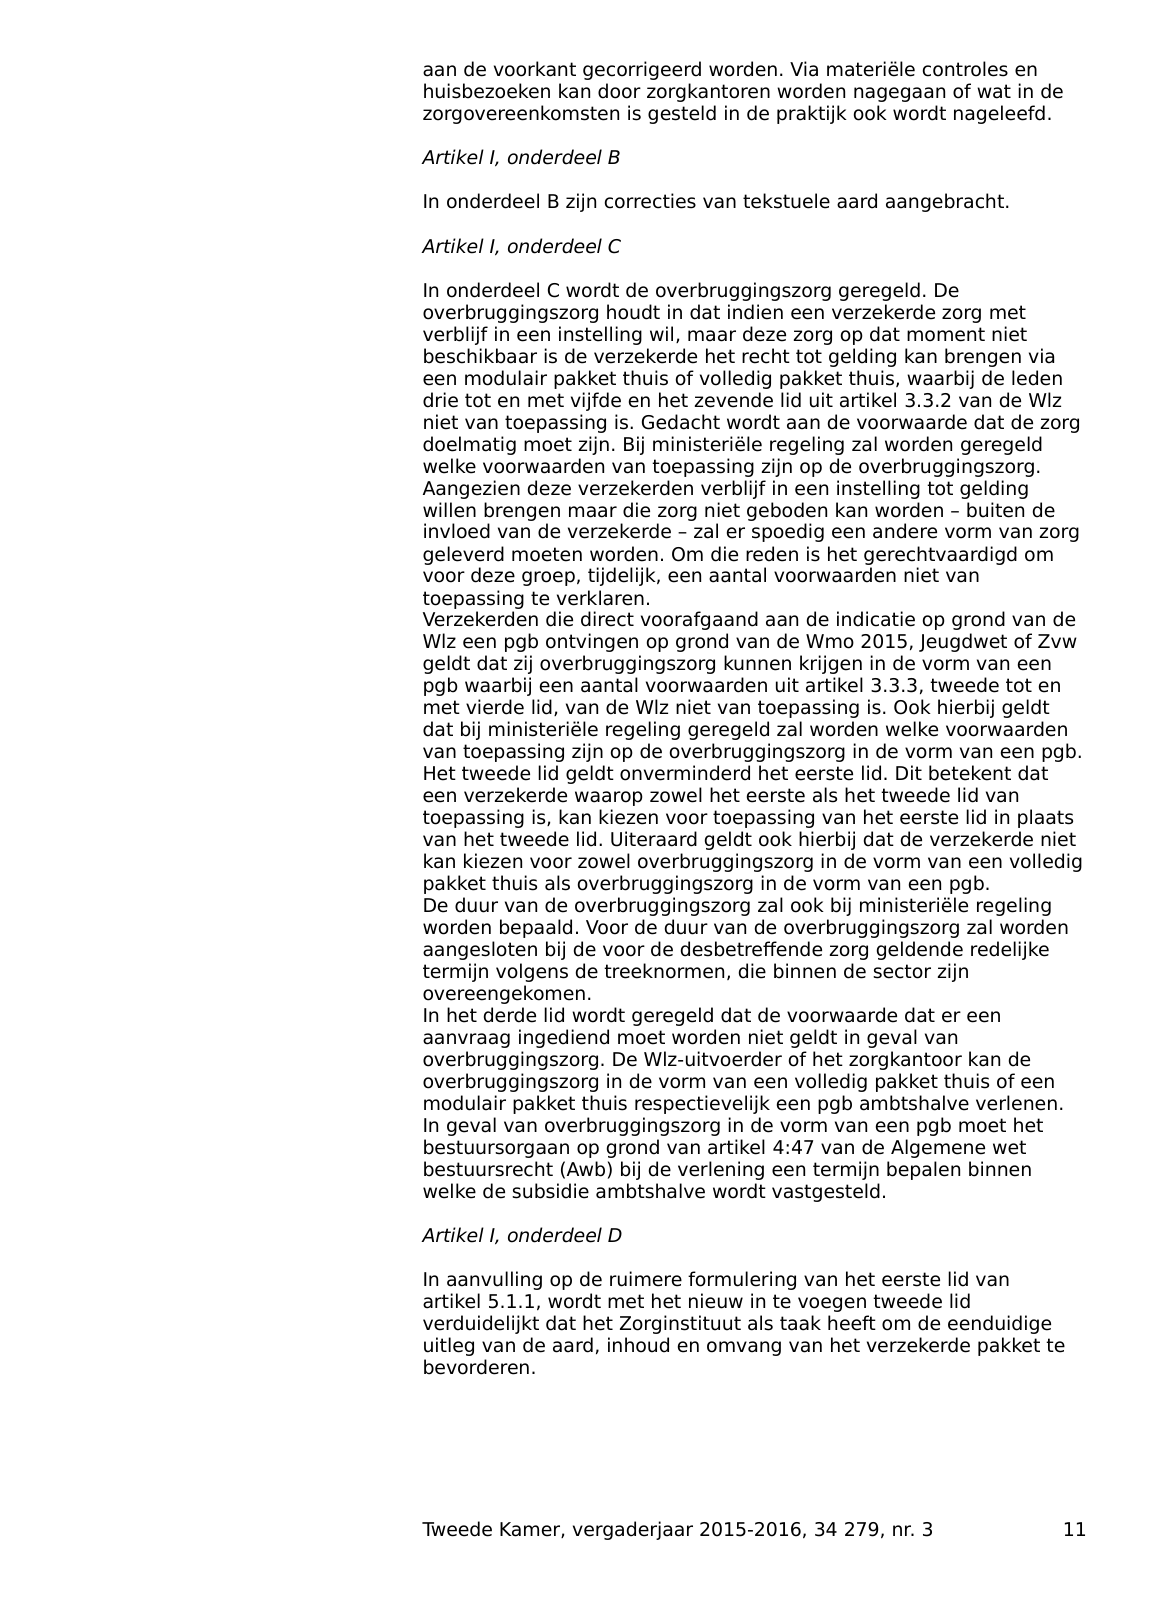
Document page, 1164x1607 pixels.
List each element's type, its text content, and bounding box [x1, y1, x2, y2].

text De duur van de overbruggingszorg zal ook bij ministeriële regeling worden bepaald. Voor de duur van de overbruggingszorg zal worden aangesloten bij de voor de desbetreffende zorg geldende redelijke termijn volgens de treeknormen, die binnen de sector zijn overeengekomen. [422, 895, 1087, 1005]
subtitle Artikel I, onderdeel D [422, 1225, 1087, 1247]
text Verzekerden die direct voorafgaand aan de indicatie op grond van de Wlz een pgb ontvingen op grond van de Wmo 2015, Jeugdwet of Zvw geldt dat zij overbruggingszorg kunnen krijgen in de vorm van een pgb waarbij een aantal voorwaarden uit artikel 3.3.3, tweede tot en met vierde lid, van de Wlz niet van toepassing is. Ook hierbij geldt dat bij ministeriële regeling geregeld zal worden welke voorwaarden van toepassing zijn op de overbruggingszorg in de vorm van een pgb. [422, 609, 1087, 763]
text In onderdeel C wordt de overbruggingszorg geregeld. De overbruggingszorg houdt in dat indien een verzekerde zorg met verblijf in een instelling wil, maar deze zorg op dat moment niet beschikbaar is de verzekerde het recht tot gelding kan brengen via een modulair pakket thuis of volledig pakket thuis, waarbij de leden drie tot en met vijfde en het zevende lid uit artikel 3.3.2 van de Wlz niet van toepassing is. Gedacht wordt aan de voorwaarde dat de zorg doelmatig moet zijn. Bij ministeriële regeling zal worden geregeld welke voorwaarden van toepassing zijn op de overbruggingszorg. Aangezien deze verzekerden verblijf in een instelling tot gelding willen brengen maar die zorg niet geboden kan worden – buiten de invloed van de verzekerde – zal er spoedig een andere vorm van zorg geleverd moeten worden. Om die reden is het gerechtvaardigd om voor deze groep, tijdelijk, een aantal voorwaarden niet van toepassing te verklaren. [422, 280, 1087, 609]
subtitle Artikel I, onderdeel B [422, 147, 1087, 169]
text In onderdeel B zijn correcties van tekstuele aard aangebracht. [422, 191, 1087, 213]
text In het derde lid wordt geregeld dat de voorwaarde dat er een aanvraag ingediend moet worden niet geldt in geval van overbruggingszorg. De Wlz-uitvoerder of het zorgkantoor kan de overbruggingszorg in de vorm van een volledig pakket thuis of een modulair pakket thuis respectievelijk een pgb ambtshalve verlenen. In geval van overbruggingszorg in de vorm van een pgb moet het bestuursorgaan op grond van artikel 4:47 van de Algemene wet bestuursrecht (Awb) bij de verlening een termijn bepalen binnen welke de subsidie ambtshalve wordt vastgesteld. [422, 1005, 1087, 1203]
text Het tweede lid geldt onverminderd het eerste lid. Dit betekent dat een verzekerde waarop zowel het eerste als het tweede lid van toepassing is, kan kiezen voor toepassing van het eerste lid in plaats van het tweede lid. Uiteraard geldt ook hierbij dat de verzekerde niet kan kiezen voor zowel overbruggingszorg in de vorm van een volledig pakket thuis als overbruggingszorg in de vorm van een pgb. [422, 763, 1087, 895]
text In aanvulling op de ruimere formulering van het eerste lid van artikel 5.1.1, wordt met het nieuw in te voegen tweede lid verduidelijkt dat het Zorginstituut als taak heeft om de eenduidige uitleg van de aard, inhoud en omvang van het verzekerde pakket te bevorderen. [422, 1269, 1087, 1379]
subtitle Artikel I, onderdeel C [422, 236, 1087, 257]
text aan de voorkant gecorrigeerd worden. Via materiële controles en huisbezoeken kan door zorgkantoren worden nagegaan of wat in de zorgovereenkomsten is gesteld in de praktijk ook wordt nageleefd. [422, 59, 1087, 125]
